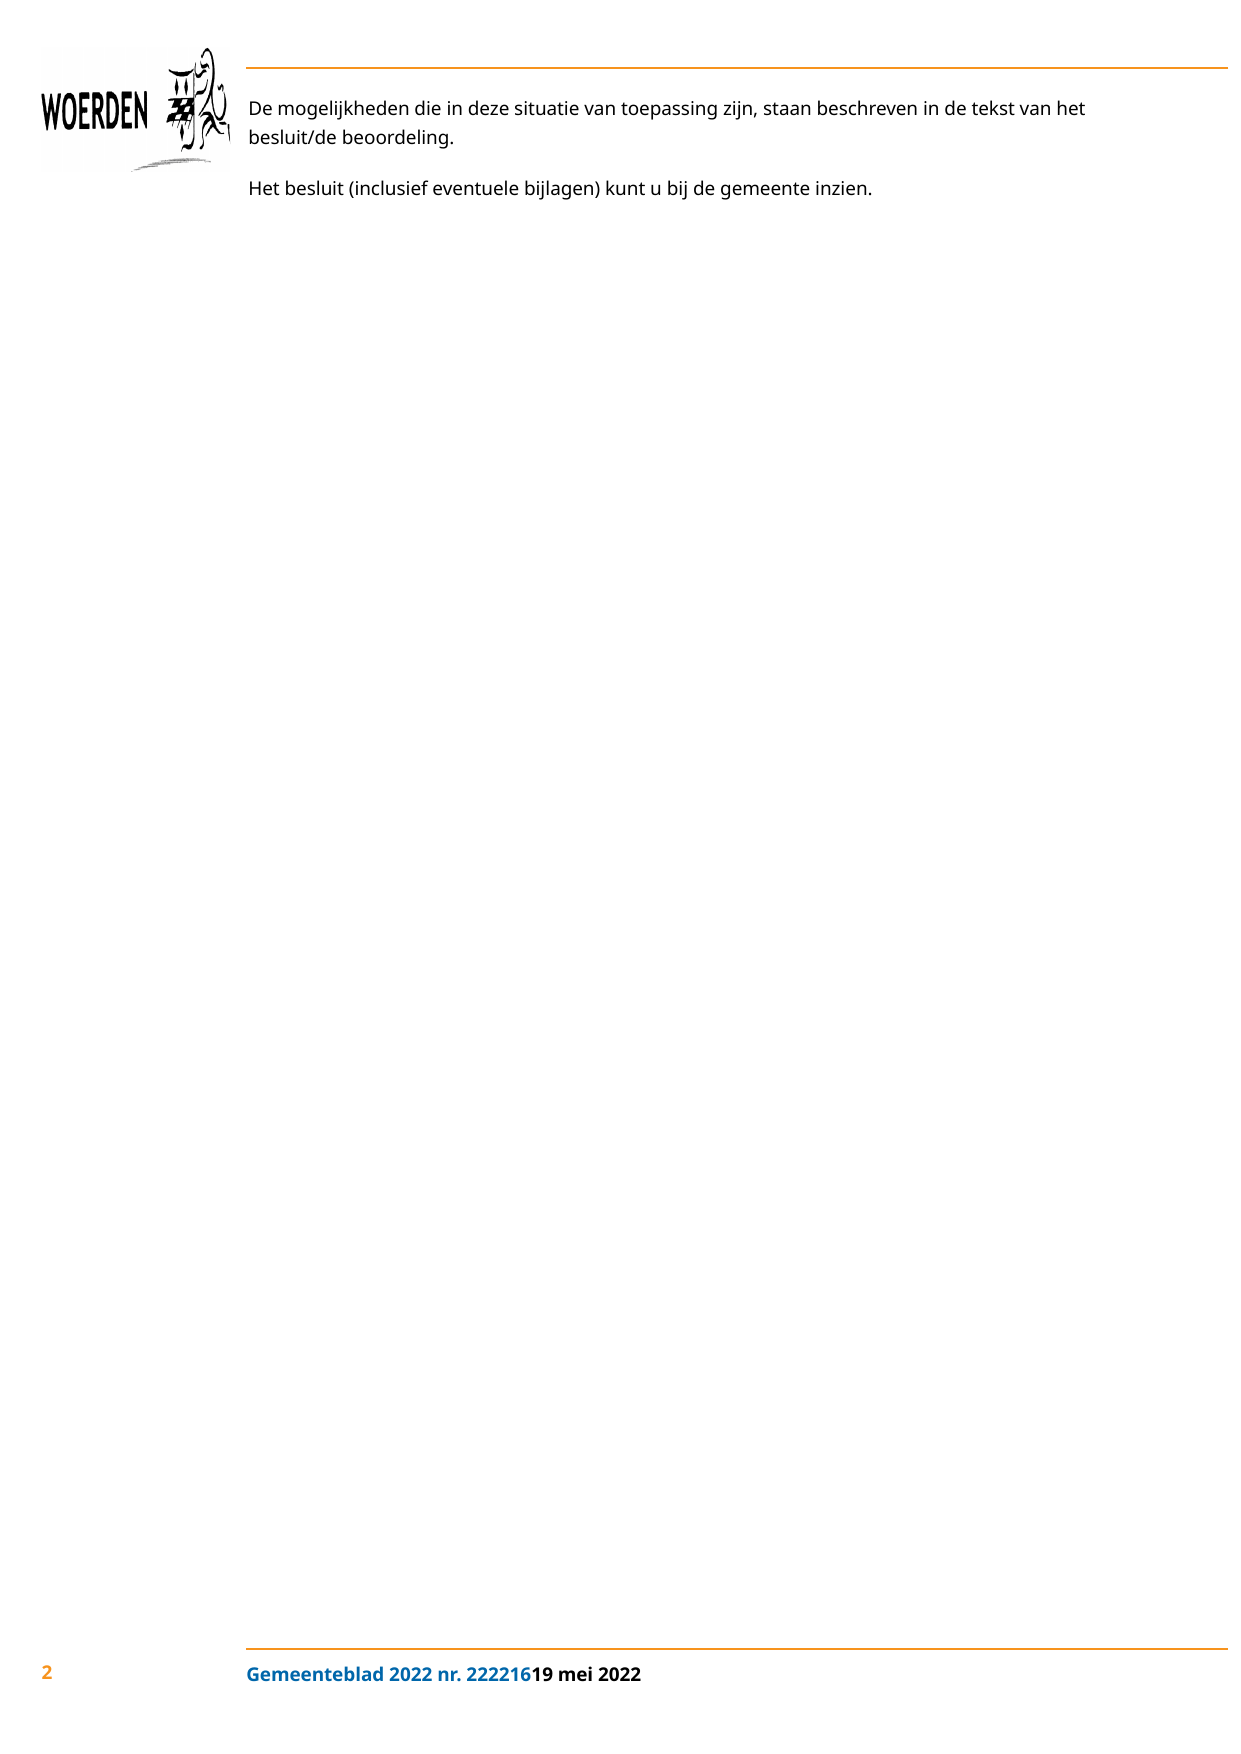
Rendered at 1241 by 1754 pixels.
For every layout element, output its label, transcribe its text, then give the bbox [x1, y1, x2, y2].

text De mogelijkheden die in deze situatie van toepassing zijn, staan beschreven in de tekst van het besluit/de beoordeling. [248, 95, 1152, 150]
picture [41, 47, 231, 172]
text Het besluit (inclusief eventuele bijlagen) kunt u bij de gemeente inzien. [248, 175, 1152, 201]
